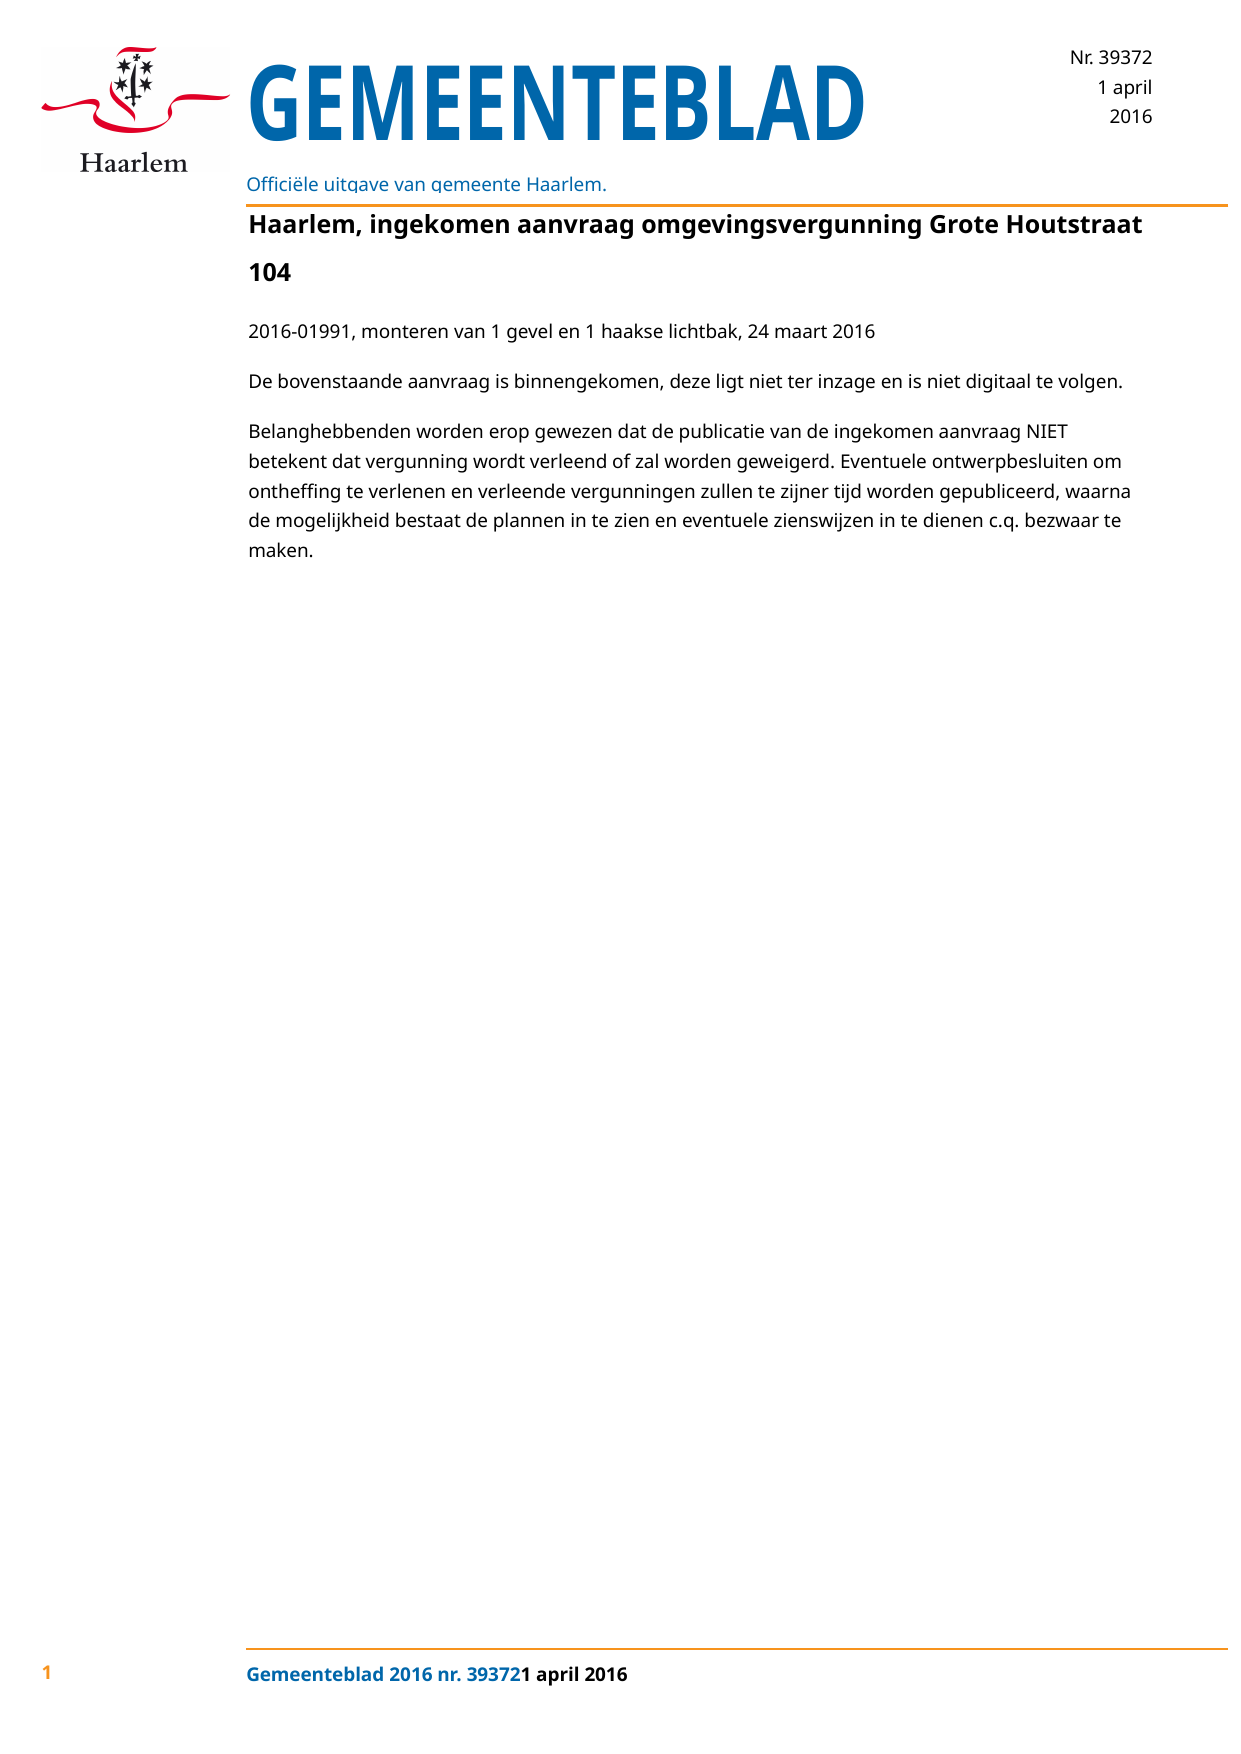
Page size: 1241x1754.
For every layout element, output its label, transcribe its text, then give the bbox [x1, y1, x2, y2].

picture [41, 47, 231, 172]
text Haarlem, ingekomen aanvraag omgevingsvergunning Grote Houtstraat 104 [248, 207, 1152, 288]
text 2016-01991, monteren van 1 gevel en 1 haakse lichtbak, 24 maart 2016 [248, 318, 1152, 344]
text Belanghebbenden worden erop gewezen dat de publicatie van de ingekomen aanvraag NIET betekent dat vergunning wordt verleend of zal worden geweigerd. Eventuele ontwerpbesluiten om ontheffing te verlenen en verleende vergunningen zullen te zijner tijd worden gepubliceerd, waarna de mogelijkheid bestaat de plannen in te zien en eventuele zienswijzen in te dienen c.q. bezwaar te maken. [248, 419, 1152, 563]
text De bovenstaande aanvraag is binnengekomen, deze ligt niet ter inzage en is niet digitaal te volgen. [248, 368, 1152, 394]
